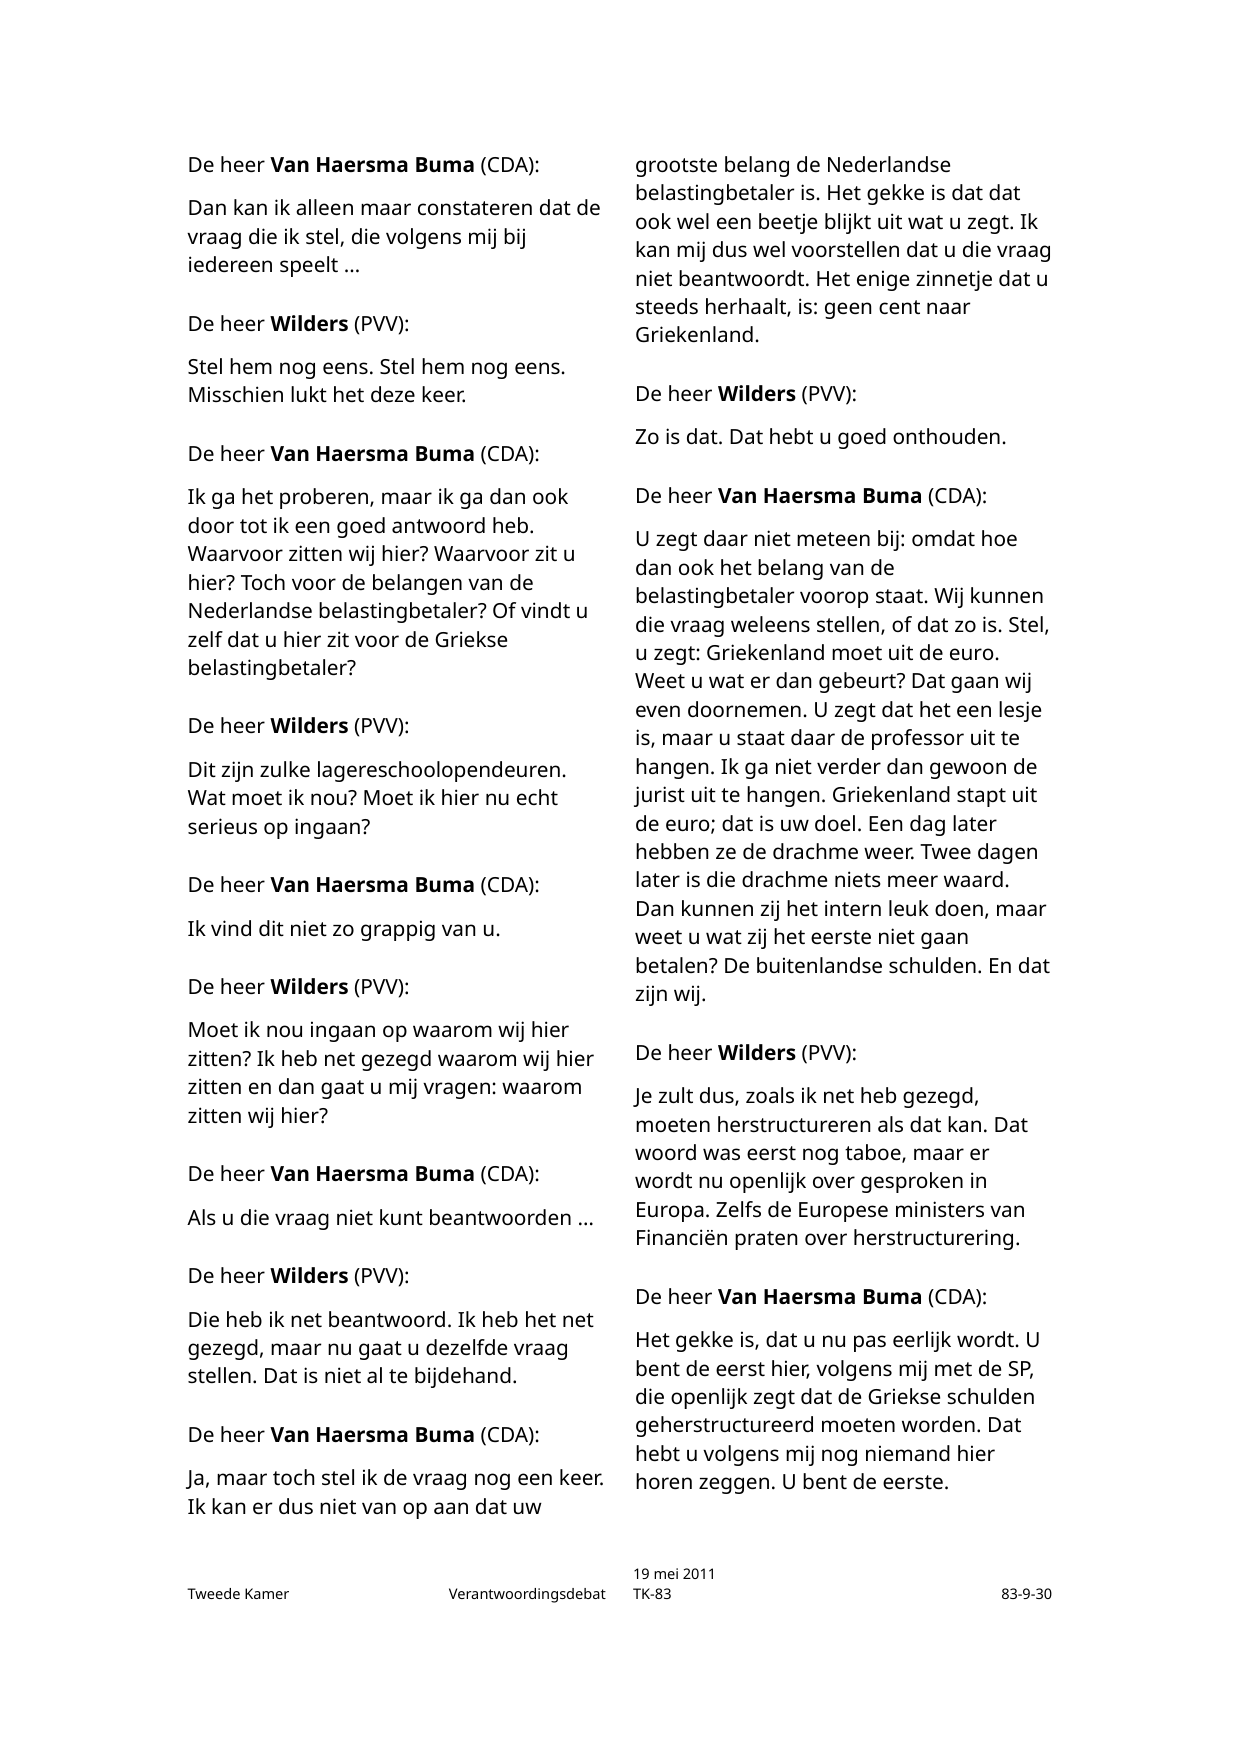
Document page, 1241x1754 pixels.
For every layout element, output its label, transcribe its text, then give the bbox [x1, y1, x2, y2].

text De heer Van Haersma Buma (CDA): [187, 870, 605, 899]
text Dit zijn zulke lagereschoolopendeuren. Wat moet ik nou? Moet ik hier nu echt serieus op ingaan? [187, 755, 605, 840]
text De heer Wilders (PVV): [635, 1038, 1053, 1066]
text De heer Van Haersma Buma (CDA): [187, 1420, 605, 1448]
text Zo is dat. Dat hebt u goed onthouden. [635, 422, 1053, 451]
text Die heb ik net beantwoord. Ik heb het net gezegd, maar nu gaat u dezelfde vraag stellen. Dat is niet al te bijdehand. [187, 1305, 605, 1390]
text Stel hem nog eens. Stel hem nog eens. Misschien lukt het deze keer. [187, 352, 605, 409]
text Als u die vraag niet kunt beantwoorden … [187, 1203, 605, 1231]
text Ik ga het proberen, maar ik ga dan ook door tot ik een goed antwoord heb. Waarvoor zitten wij hier? Waarvoor zit u hier? Toch voor de belangen van de Nederlandse belastingbetaler? Of vindt u zelf dat u hier zit voor de Griekse belastingbetaler? [187, 482, 605, 682]
text De heer Wilders (PVV): [187, 1261, 605, 1290]
text De heer Van Haersma Buma (CDA): [187, 439, 605, 467]
text Het gekke is, dat u nu pas eerlijk wordt. U bent de eerst hier, volgens mij met de SP, die openlijk zegt dat de Griekse schulden geherstructureerd moeten worden. Dat hebt u volgens mij nog niemand hier horen zeggen. U bent de eerste. [635, 1325, 1053, 1496]
text De heer Van Haersma Buma (CDA): [187, 1159, 605, 1188]
text De heer Wilders (PVV): [187, 309, 605, 337]
text U zegt daar niet meteen bij: omdat hoe dan ook het belang van de belastingbetaler voorop staat. Wij kunnen die vraag weleens stellen, of dat zo is. Stel, u zegt: Griekenland moet uit de euro. Weet u wat er dan gebeurt? Dat gaan wij even doornemen. U zegt dat het een lesje is, maar u staat daar de professor uit te hangen. Ik ga niet verder dan gewoon de jurist uit te hangen. Griekenland stapt uit de euro; dat is uw doel. Een dag later hebben ze de drachme weer. Twee dagen later is die drachme niets meer waard. Dan kunnen zij het intern leuk doen, maar weet u wat zij het eerste niet gaan betalen? De buitenlandse schulden. En dat zijn wij. [635, 524, 1053, 1008]
text Moet ik nou ingaan op waarom wij hier zitten? Ik heb net gezegd waarom wij hier zitten en dan gaat u mij vragen: waarom zitten wij hier? [187, 1016, 605, 1129]
text Dan kan ik alleen maar constateren dat de vraag die ik stel, die volgens mij bij iedereen speelt … [187, 193, 605, 279]
text Ik vind dit niet zo grappig van u. [187, 914, 605, 942]
text De heer Van Haersma Buma (CDA): [635, 481, 1053, 509]
text Ja, maar toch stel ik de vraag nog een keer. Ik kan er dus niet van op aan dat uw [187, 1463, 605, 1520]
text De heer Wilders (PVV): [635, 379, 1053, 407]
text De heer Wilders (PVV): [187, 972, 605, 1001]
text De heer Van Haersma Buma (CDA): [187, 150, 605, 178]
text De heer Wilders (PVV): [187, 712, 605, 740]
text De heer Van Haersma Buma (CDA): [635, 1282, 1053, 1310]
text Je zult dus, zoals ik net heb gezegd, moeten herstructureren als dat kan. Dat woord was eerst nog taboe, maar er wordt nu openlijk over gesproken in Europa. Zelfs de Europese ministers van Financiën praten over herstructurering. [635, 1081, 1053, 1252]
text grootste belang de Nederlandse belastingbetaler is. Het gekke is dat dat ook wel een beetje blijkt uit wat u zegt. Ik kan mij dus wel voorstellen dat u die vraag niet beantwoordt. Het enige zinnetje dat u steeds herhaalt, is: geen cent naar Griekenland. [635, 150, 1053, 349]
